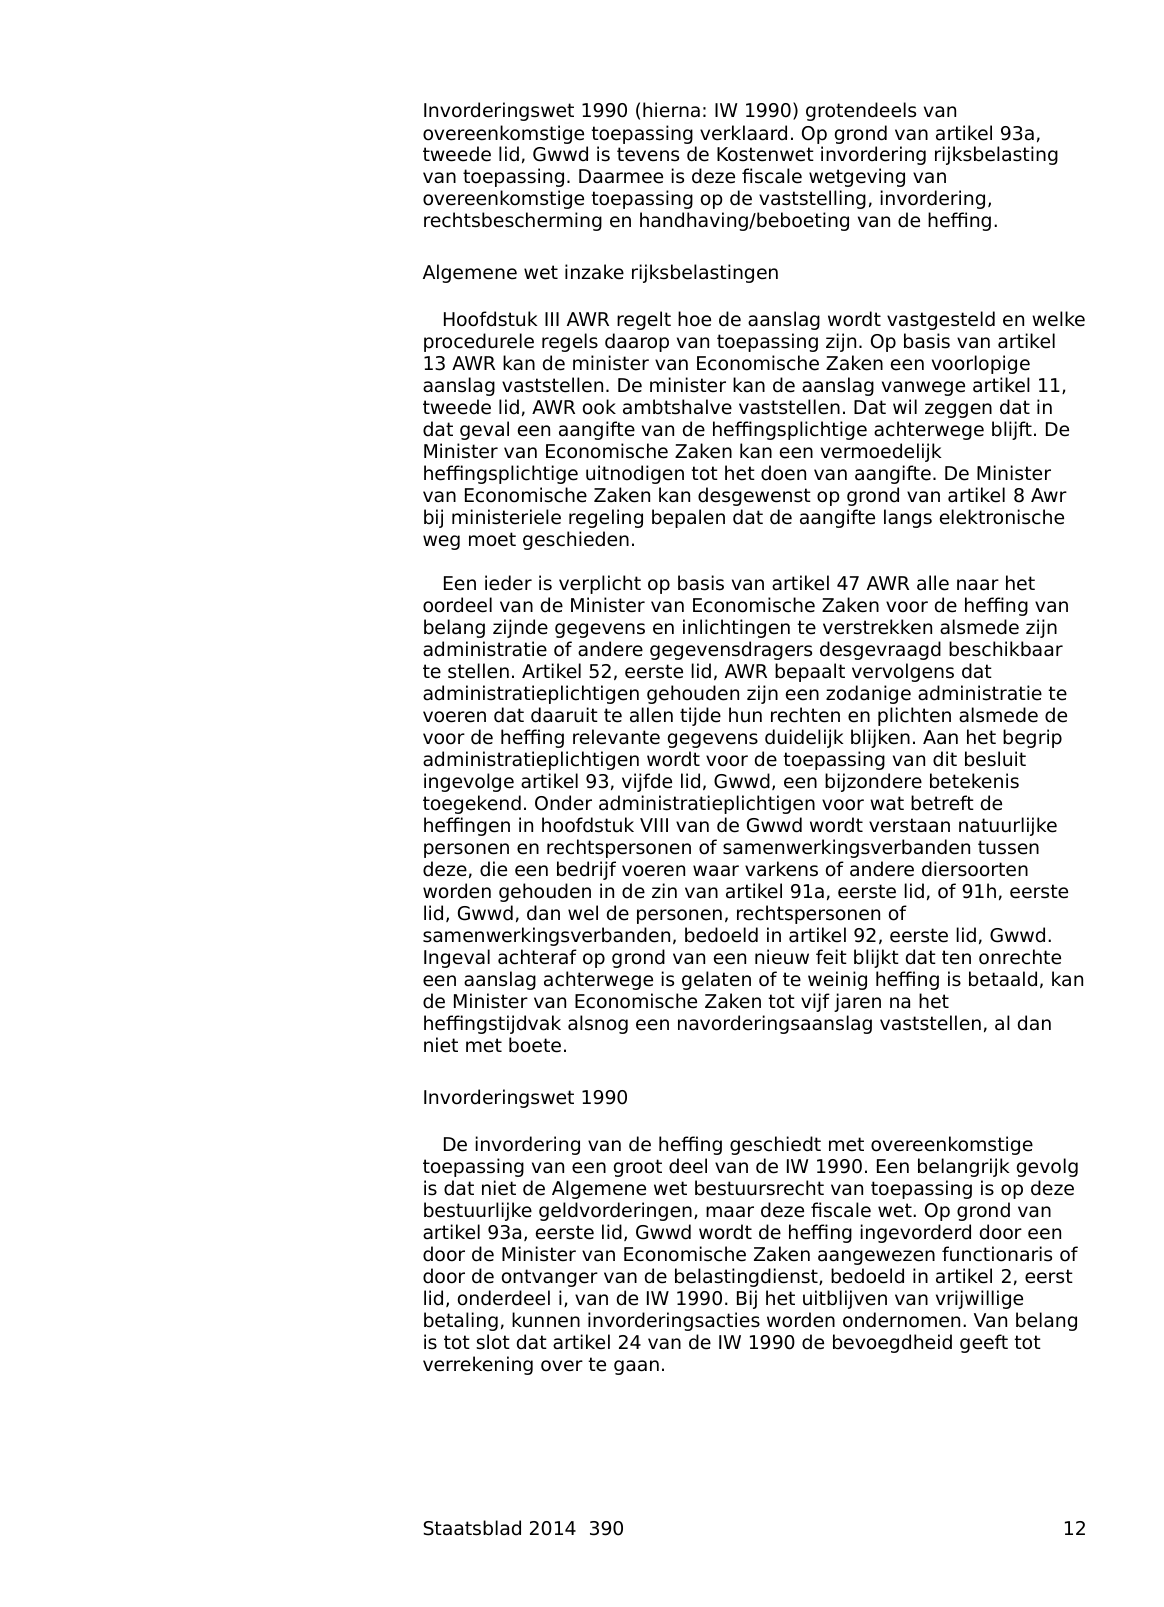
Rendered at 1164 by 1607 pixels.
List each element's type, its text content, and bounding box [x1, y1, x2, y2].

text Hoofdstuk III AWR regelt hoe de aanslag wordt vastgesteld en welke procedurele regels daarop van toepassing zijn. Op basis van artikel 13 AWR kan de minister van Economische Zaken een voorlopige aanslag vaststellen. De minister kan de aanslag vanwege artikel 11, tweede lid, AWR ook ambtshalve vaststellen. Dat wil zeggen dat in dat geval een aangifte van de heffingsplichtige achterwege blijft. De Minister van Economische Zaken kan een vermoedelijk heffingsplichtige uitnodigen tot het doen van aangifte. De Minister van Economische Zaken kan desgewenst op grond van artikel 8 Awr bij ministeriele regeling bepalen dat de aangifte langs elektronische weg moet geschieden. [422, 309, 1087, 551]
text Invorderingswet 1990 (hierna: IW 1990) grotendeels van overeenkomstige toepassing verklaard. Op grond van artikel 93a, tweede lid, Gwwd is tevens de Kostenwet invordering rijksbelasting van toepassing. Daarmee is deze fiscale wetgeving van overeenkomstige toepassing op de vaststelling, invordering, rechtsbescherming en handhaving/beboeting van de heffing. [422, 100, 1087, 232]
text Een ieder is verplicht op basis van artikel 47 AWR alle naar het oordeel van de Minister van Economische Zaken voor de heffing van belang zijnde gegevens en inlichtingen te verstrekken alsmede zijn administratie of andere gegevensdragers desgevraagd beschikbaar te stellen. Artikel 52, eerste lid, AWR bepaalt vervolgens dat administratieplichtigen gehouden zijn een zodanige administratie te voeren dat daaruit te allen tijde hun rechten en plichten alsmede de voor de heffing relevante gegevens duidelijk blijken. Aan het begrip administratieplichtigen wordt voor de toepassing van dit besluit ingevolge artikel 93, vijfde lid, Gwwd, een bijzondere betekenis toegekend. Onder administratieplichtigen voor wat betreft de heffingen in hoofdstuk VIII van de Gwwd wordt verstaan natuurlijke personen en rechtspersonen of samenwerkingsverbanden tussen deze, die een bedrijf voeren waar varkens of andere diersoorten worden gehouden in de zin van artikel 91a, eerste lid, of 91h, eerste lid, Gwwd, dan wel de personen, rechtspersonen of samenwerkingsverbanden, bedoeld in artikel 92, eerste lid, Gwwd. Ingeval achteraf op grond van een nieuw feit blijkt dat ten onrechte een aanslag achterwege is gelaten of te weinig heffing is betaald, kan de Minister van Economische Zaken tot vijf jaren na het heffingstijdvak alsnog een navorderingsaanslag vaststellen, al dan niet met boete. [422, 573, 1087, 1057]
subtitle Algemene wet inzake rijksbelastingen [422, 262, 1087, 284]
text De invordering van de heffing geschiedt met overeenkomstige toepassing van een groot deel van de IW 1990. Een belangrijk gevolg is dat niet de Algemene wet bestuursrecht van toepassing is op deze bestuurlijke geldvorderingen, maar deze fiscale wet. Op grond van artikel 93a, eerste lid, Gwwd wordt de heffing ingevorderd door een door de Minister van Economische Zaken aangewezen functionaris of door de ontvanger van de belastingdienst, bedoeld in artikel 2, eerst lid, onderdeel i, van de IW 1990. Bij het uitblijven van vrijwillige betaling, kunnen invorderingsacties worden ondernomen. Van belang is tot slot dat artikel 24 van de IW 1990 de bevoegdheid geeft tot verrekening over te gaan. [422, 1134, 1087, 1376]
subtitle Invorderingswet 1990 [422, 1087, 1087, 1109]
